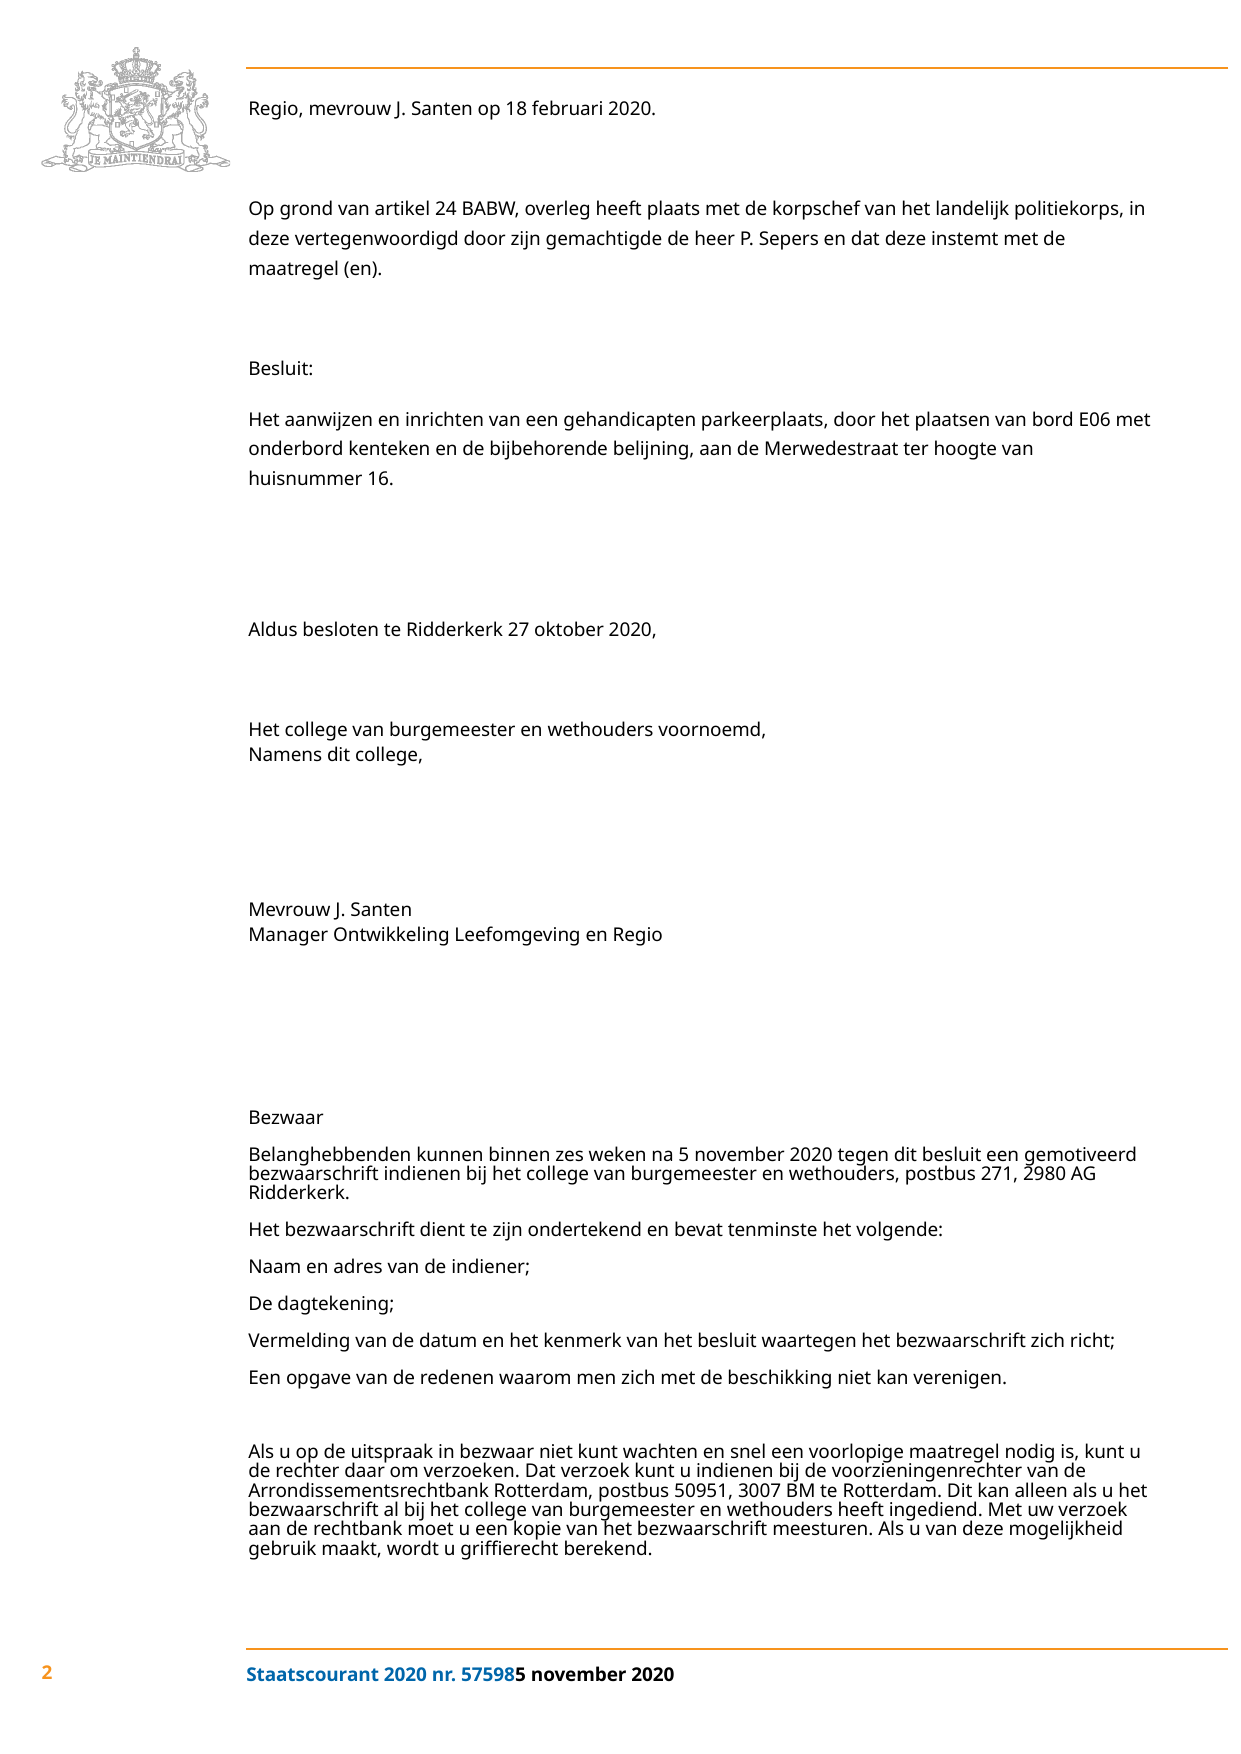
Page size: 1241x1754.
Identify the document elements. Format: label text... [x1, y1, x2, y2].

text Naam en adres van de indiener; [248, 1258, 1152, 1278]
text Vermelding van de datum en het kenmerk van het besluit waartegen het bezwaarschrift zich richt; [248, 1332, 1152, 1352]
text De dagtekening; [248, 1295, 1152, 1314]
text Als u op de uitspraak in bezwaar niet kunt wachten en snel een voorlopige maatregel nodig is, kunt u de rechter daar om verzoeken. Dat verzoek kunt u indienen bij de voorzieningenrechter van de Arrondissementsrechtbank Rotterdam, postbus 50951, 3007 BM te Rotterdam. Dit kan alleen als u het bezwaarschrift al bij het college van burgemeester en wethouders heeft ingediend. Met uw verzoek aan de rechtbank moet u een kopie van het bezwaarschrift meesturen. Als u van deze mogelijkheid gebruik maakt, wordt u griffierecht berekend. [248, 1443, 1152, 1559]
text Belanghebbenden kunnen binnen zes weken na 5 november 2020 tegen dit besluit een gemotiveerd bezwaarschrift indienen bij het college van burgemeester en wethouders, postbus 271, 2980 AG Ridderkerk. [248, 1146, 1152, 1204]
picture [41, 47, 231, 172]
text Besluit: [248, 356, 1152, 381]
text Het aanwijzen en inrichten van een gehandicapten parkeerplaats, door het plaatsen van bord E06 met onderbord kenteken en de bijbehorende belijning, aan de Merwedestraat ter hoogte van huisnummer 16. [248, 406, 1152, 491]
text Op grond van artikel 24 BABW, overleg heeft plaats met de korpschef van het landelijk politiekorps, in deze vertegenwoordigd door zijn gemachtigde de heer P. Sepers en dat deze instemt met de maatregel (en). [248, 196, 1152, 281]
text Het college van burgemeester en wethouders voornoemd, [248, 716, 1152, 741]
text Mevrouw J. Santen [248, 896, 1152, 922]
text Een opgave van de redenen waarom men zich met de beschikking niet kan verenigen. [248, 1369, 1152, 1388]
text Aldus besloten te Ridderkerk 27 oktober 2020, [248, 616, 1152, 642]
text Het bezwaarschrift dient te zijn ondertekend en bevat tenminste het volgende: [248, 1221, 1152, 1241]
text Bezwaar [248, 1109, 1152, 1128]
text Manager Ontwikkeling Leefomgeving en Regio [248, 922, 1152, 947]
text Namens dit college, [248, 741, 1152, 767]
text Regio, mevrouw J. Santen op 18 februari 2020. [248, 95, 1152, 121]
